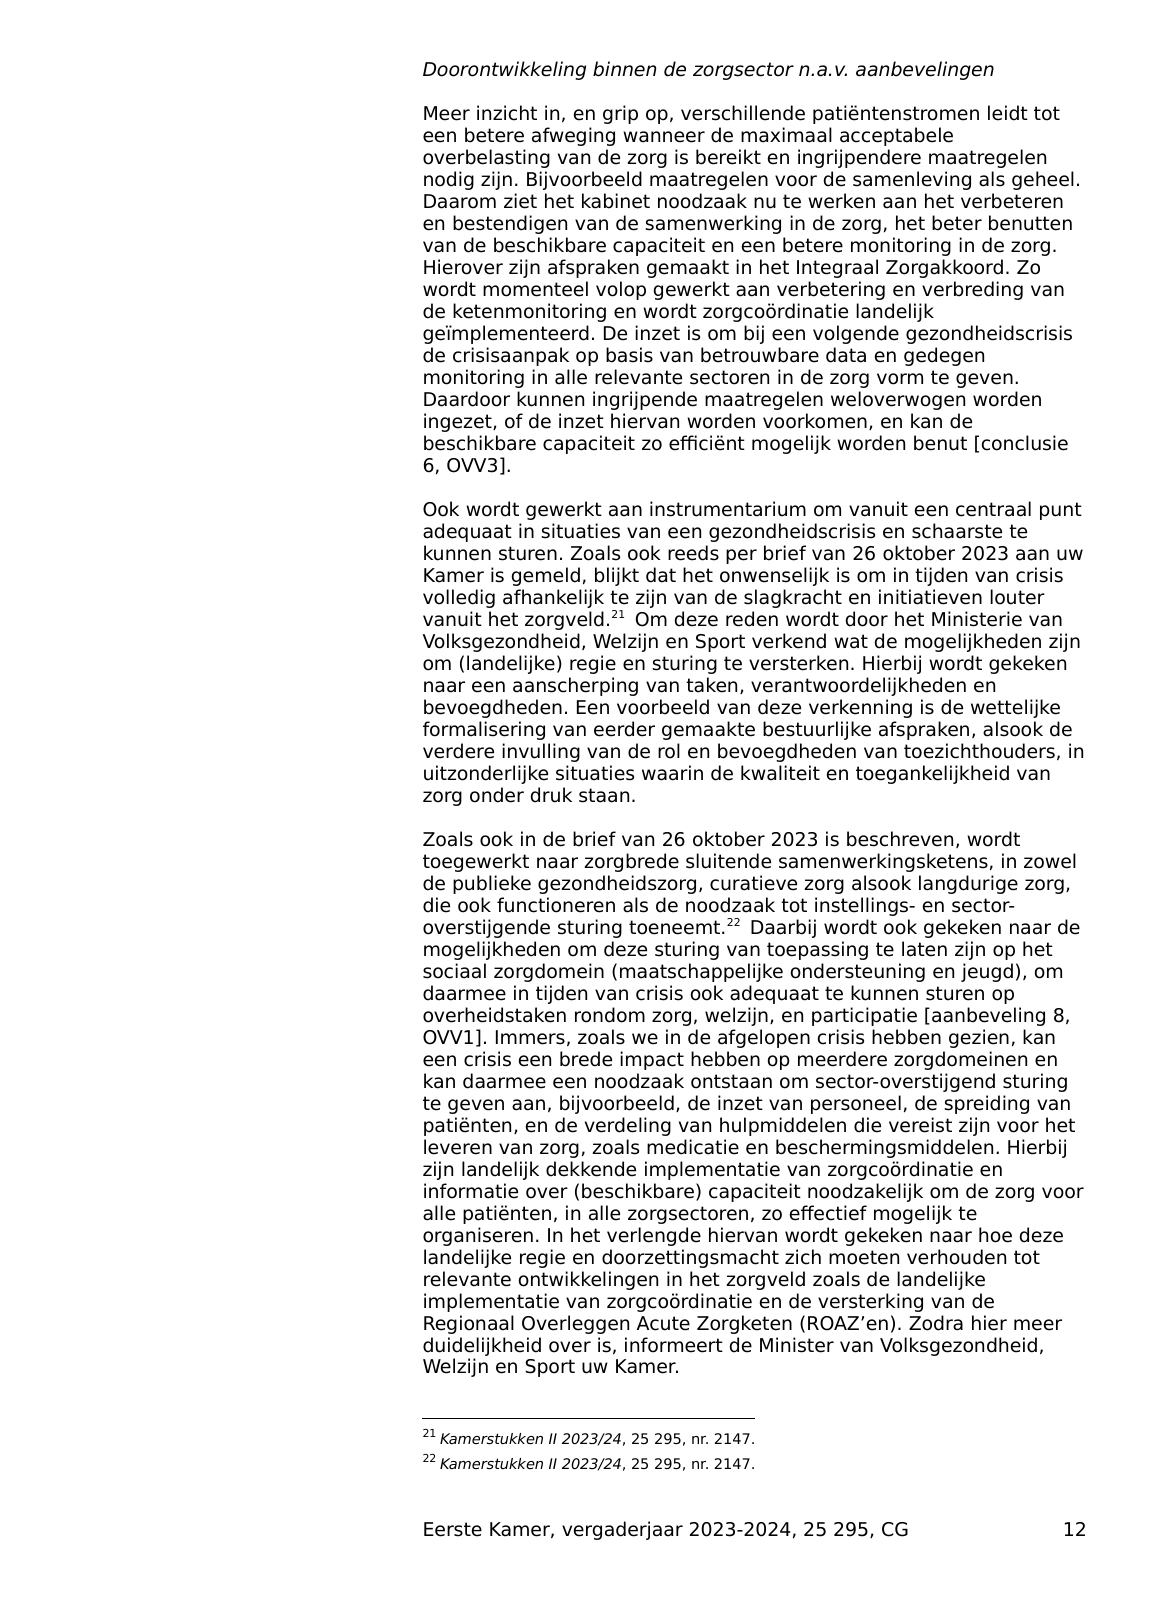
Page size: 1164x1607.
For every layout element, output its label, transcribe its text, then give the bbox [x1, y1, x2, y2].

subtitle Doorontwikkeling binnen de zorgsector n.a.v. aanbevelingen [422, 59, 1087, 81]
text Kamerstukken II 2023/24, 25 295, nr. 2147. [422, 1452, 1087, 1474]
text Meer inzicht in, en grip op, verschillende patiëntenstromen leidt tot een betere afweging wanneer de maximaal acceptabele overbelasting van de zorg is bereikt en ingrijpendere maatregelen nodig zijn. Bijvoorbeeld maatregelen voor de samenleving als geheel. Daarom ziet het kabinet noodzaak nu te werken aan het verbeteren en bestendigen van de samenwerking in de zorg, het beter benutten van de beschikbare capaciteit en een betere monitoring in de zorg. Hierover zijn afspraken gemaakt in het Integraal Zorgakkoord. Zo wordt momenteel volop gewerkt aan verbetering en verbreding van de ketenmonitoring en wordt zorgcoördinatie landelijk geïmplementeerd. De inzet is om bij een volgende gezondheidscrisis de crisisaanpak op basis van betrouwbare data en gedegen monitoring in alle relevante sectoren in de zorg vorm te geven. Daardoor kunnen ingrijpende maatregelen weloverwogen worden ingezet, of de inzet hiervan worden voorkomen, en kan de beschikbare capaciteit zo efficiënt mogelijk worden benut [conclusie 6, OVV3]. [422, 103, 1087, 477]
text Kamerstukken II 2023/24, 25 295, nr. 2147. [422, 1427, 1087, 1449]
text Zoals ook in de brief van 26 oktober 2023 is beschreven, wordt toegewerkt naar zorgbrede sluitende samenwerkingsketens, in zowel de publieke gezondheidszorg, curatieve zorg alsook langdurige zorg, die ook functioneren als de noodzaak tot instellings- en sector-overstijgende sturing toeneemt. Daarbij wordt ook gekeken naar de mogelijkheden om deze sturing van toepassing te laten zijn op het sociaal zorgdomein (maatschappelijke ondersteuning en jeugd), om daarmee in tijden van crisis ook adequaat te kunnen sturen op overheidstaken rondom zorg, welzijn, en participatie [aanbeveling 8, OVV1]. Immers, zoals we in de afgelopen crisis hebben gezien, kan een crisis een brede impact hebben op meerdere zorgdomeinen en kan daarmee een noodzaak ontstaan om sector-overstijgend sturing te geven aan, bijvoorbeeld, de inzet van personeel, de spreiding van patiënten, en de verdeling van hulpmiddelen die vereist zijn voor het leveren van zorg, zoals medicatie en beschermingsmiddelen. Hierbij zijn landelijk dekkende implementatie van zorgcoördinatie en informatie over (beschikbare) capaciteit noodzakelijk om de zorg voor alle patiënten, in alle zorgsectoren, zo effectief mogelijk te organiseren. In het verlengde hiervan wordt gekeken naar hoe deze landelijke regie en doorzettingsmacht zich moeten verhouden tot relevante ontwikkelingen in het zorgveld zoals de landelijke implementatie van zorgcoördinatie en de versterking van de Regionaal Overleggen Acute Zorgketen (ROAZ’en). Zodra hier meer duidelijkheid over is, informeert de Minister van Volksgezondheid, Welzijn en Sport uw Kamer. [422, 829, 1087, 1378]
text Ook wordt gewerkt aan instrumentarium om vanuit een centraal punt adequaat in situaties van een gezondheidscrisis en schaarste te kunnen sturen. Zoals ook reeds per brief van 26 oktober 2023 aan uw Kamer is gemeld, blijkt dat het onwenselijk is om in tijden van crisis volledig afhankelijk te zijn van de slagkracht en initiatieven louter vanuit het zorgveld. Om deze reden wordt door het Ministerie van Volksgezondheid, Welzijn en Sport verkend wat de mogelijkheden zijn om (landelijke) regie en sturing te versterken. Hierbij wordt gekeken naar een aanscherping van taken, verantwoordelijkheden en bevoegdheden. Een voorbeeld van deze verkenning is de wettelijke formalisering van eerder gemaakte bestuurlijke afspraken, alsook de verdere invulling van de rol en bevoegdheden van toezichthouders, in uitzonderlijke situaties waarin de kwaliteit en toegankelijkheid van zorg onder druk staan. [422, 499, 1087, 807]
